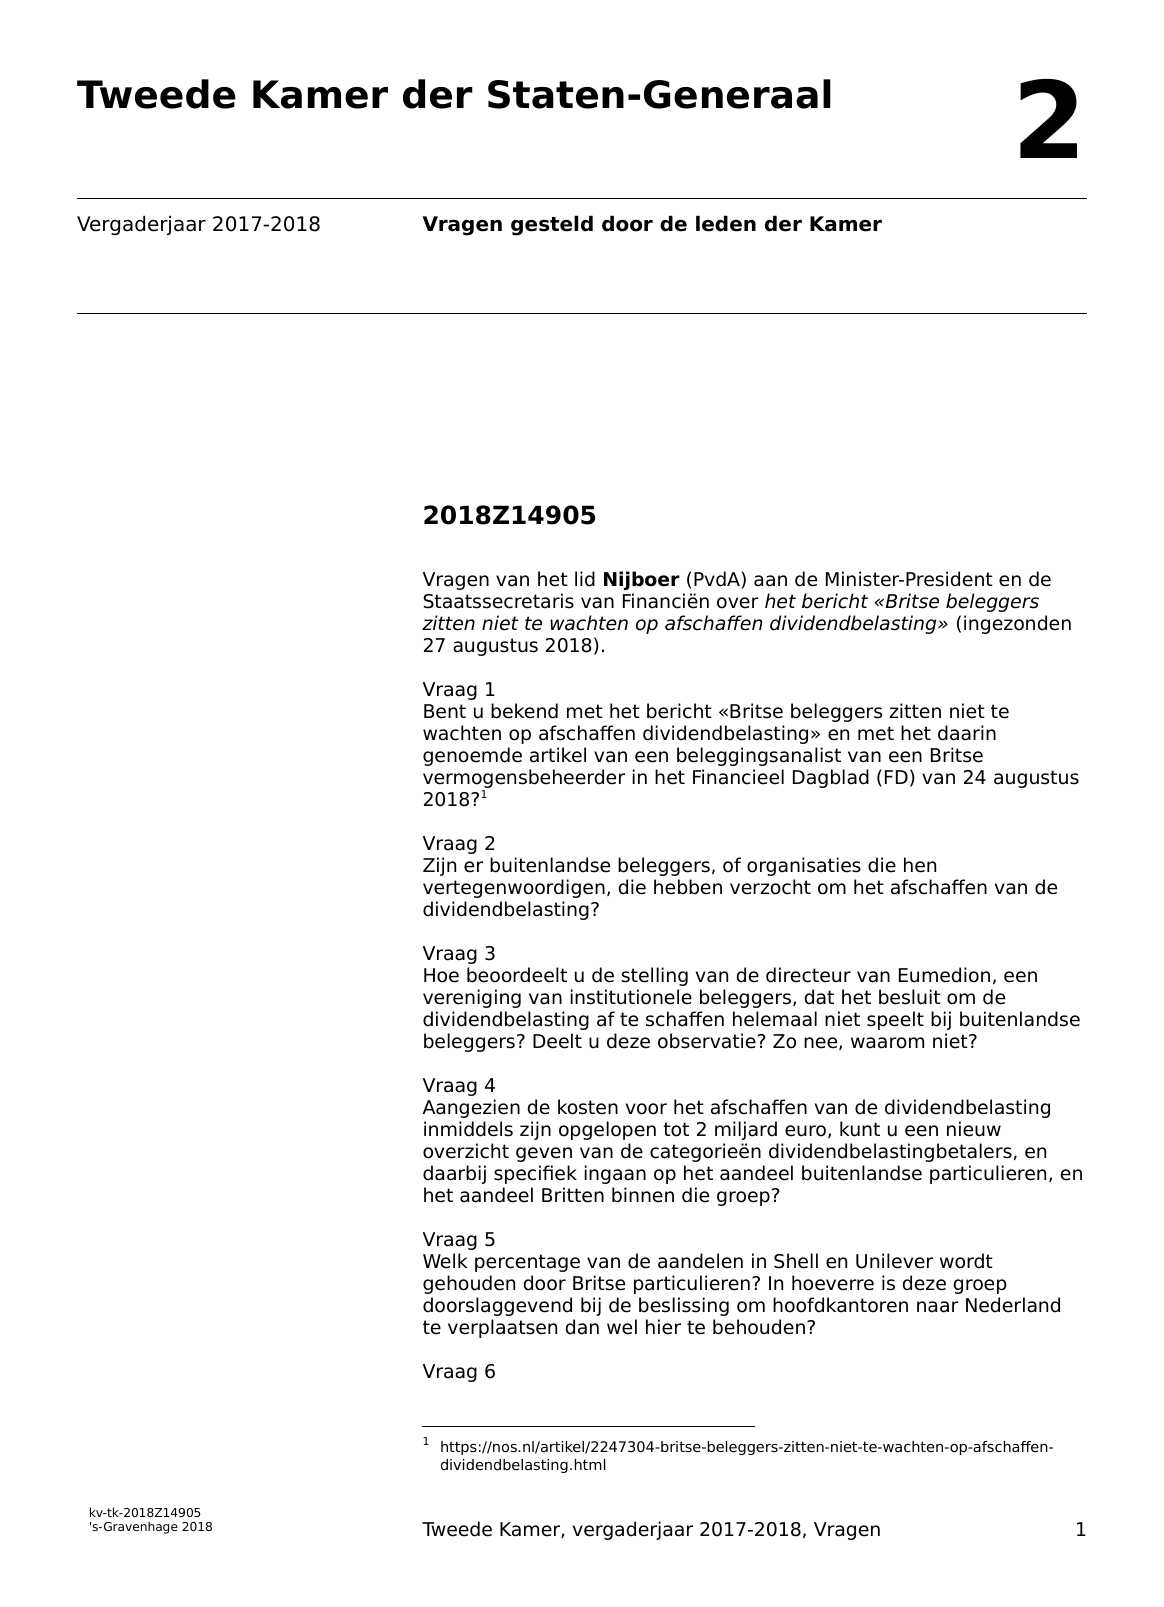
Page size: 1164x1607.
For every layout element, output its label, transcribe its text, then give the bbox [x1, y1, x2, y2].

text Vraag 1 [422, 679, 1087, 701]
text Zijn er buitenlandse beleggers, of organisaties die hen vertegenwoordigen, die hebben verzocht om het afschaffen van de dividendbelasting? [422, 855, 1087, 921]
table_cell Vragen gesteld door de leden der Kamer [422, 199, 1087, 313]
table_header 2 [886, 59, 1087, 198]
text Bent u bekend met het bericht «Britse beleggers zitten niet te wachten op afschaffen dividendbelasting» en met het daarin genoemde artikel van een beleggingsanalist van een Britse vermogensbeheerder in het Financieel Dagblad (FD) van 24 augustus 2018? [422, 701, 1087, 811]
text kv-tk-2018Z14905 [88, 1506, 323, 1520]
text https://nos.nl/artikel/2247304-britse-beleggers-zitten-niet-te-wachten-op-afschaffen-dividendbelasting.html [422, 1435, 1087, 1474]
text Vraag 5 [422, 1229, 1087, 1251]
text Vragen van het lid Nijboer (PvdA) aan de Minister-President en de Staatssecretaris van Financiën over het bericht «Britse beleggers zitten niet te wachten op afschaffen dividendbelasting» (ingezonden 27 augustus 2018). [422, 569, 1087, 657]
text Hoe beoordeelt u de stelling van de directeur van Eumedion, een vereniging van institutionele beleggers, dat het besluit om de dividendbelasting af te schaffen helemaal niet speelt bij buitenlandse beleggers? Deelt u deze observatie? Zo nee, waarom niet? [422, 965, 1087, 1053]
text Vraag 2 [422, 833, 1087, 855]
text Welk percentage van de aandelen in Shell en Unilever wordt gehouden door Britse particulieren? In hoeverre is deze groep doorslaggevend bij de beslissing om hoofdkantoren naar Nederland te verplaatsen dan wel hier te behouden? [422, 1251, 1087, 1339]
text 2018Z14905 [422, 501, 1087, 531]
text Aangezien de kosten voor het afschaffen van de dividendbelasting inmiddels zijn opgelopen tot 2 miljard euro, kunt u een nieuw overzicht geven van de categorieën dividendbelastingbetalers, en daarbij specifiek ingaan op het aandeel buitenlandse particulieren, en het aandeel Britten binnen die groep? [422, 1097, 1087, 1207]
text Vraag 6 [422, 1361, 1087, 1383]
table_cell Vergaderjaar 2017-2018 [77, 199, 422, 313]
text 's-Gravenhage 2018 [88, 1520, 323, 1534]
text Vraag 4 [422, 1075, 1087, 1097]
table_header Tweede Kamer der Staten-Generaal [77, 59, 886, 198]
text Vraag 3 [422, 943, 1087, 965]
